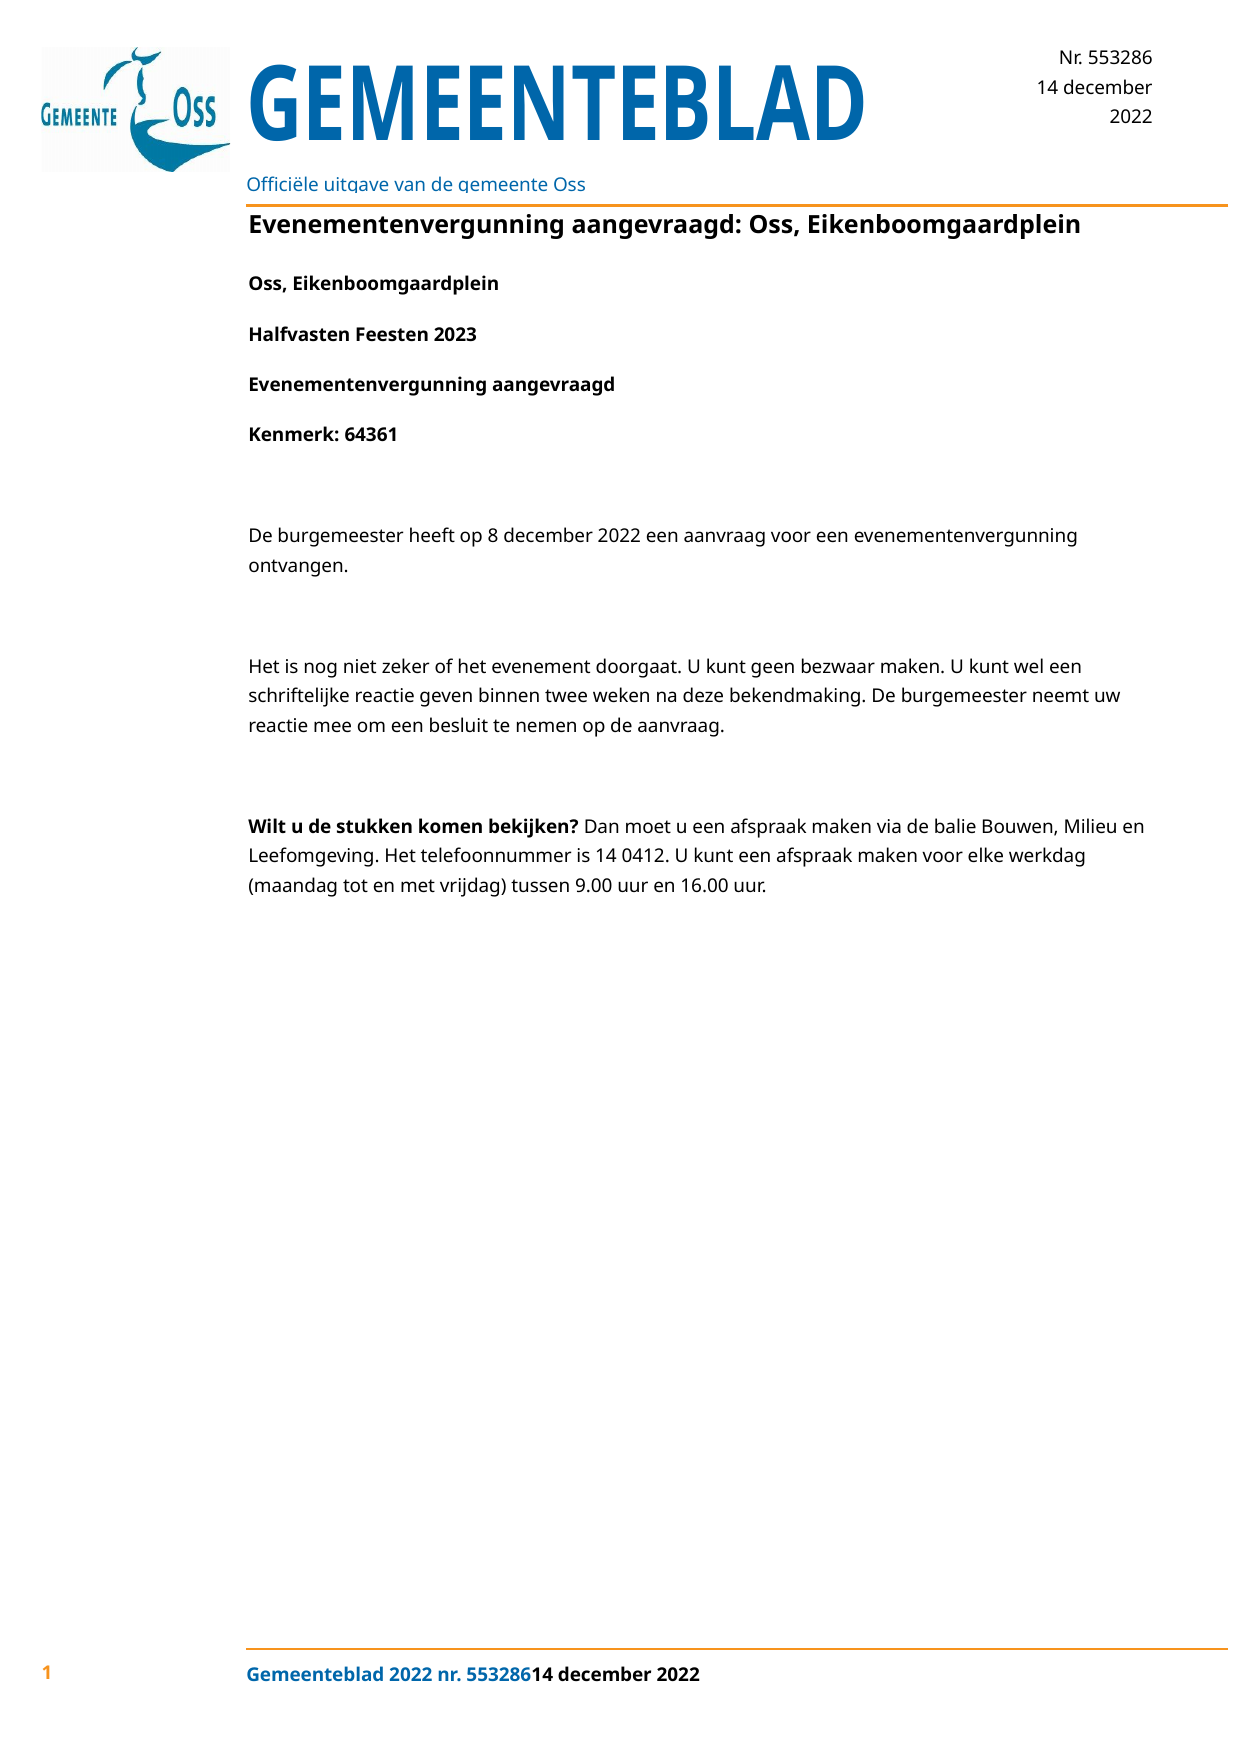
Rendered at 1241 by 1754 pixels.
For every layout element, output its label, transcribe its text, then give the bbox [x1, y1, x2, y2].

text Halfvasten Feesten 2023 [248, 321, 1152, 346]
text De burgemeester heeft op 8 december 2022 een aanvraag voor een evenementenvergunning ontvangen. [248, 522, 1152, 578]
text Evenementenvergunning aangevraagd: Oss, Eikenboomgaardplein [248, 207, 1152, 241]
picture [41, 47, 231, 172]
text Kenmerk: 64361 [248, 422, 1152, 447]
text Wilt u de stukken komen bekijken? Dan moet u een afspraak maken via de balie Bouwen, Milieu en Leefomgeving. Het telefoonnummer is 14 0412. U kunt een afspraak maken voor elke werkdag (maandag tot en met vrijdag) tussen 9.00 uur en 16.00 uur. [248, 813, 1152, 898]
text Oss, Eikenboomgaardplein [248, 270, 1152, 296]
text Evenementenvergunning aangevraagd [248, 371, 1152, 397]
text Het is nog niet zeker of het evenement doorgaat. U kunt geen bezwaar maken. U kunt wel een schriftelijke reactie geven binnen twee weken na deze bekendmaking. De burgemeester neemt uw reactie mee om een besluit te nemen op de aanvraag. [248, 653, 1152, 738]
